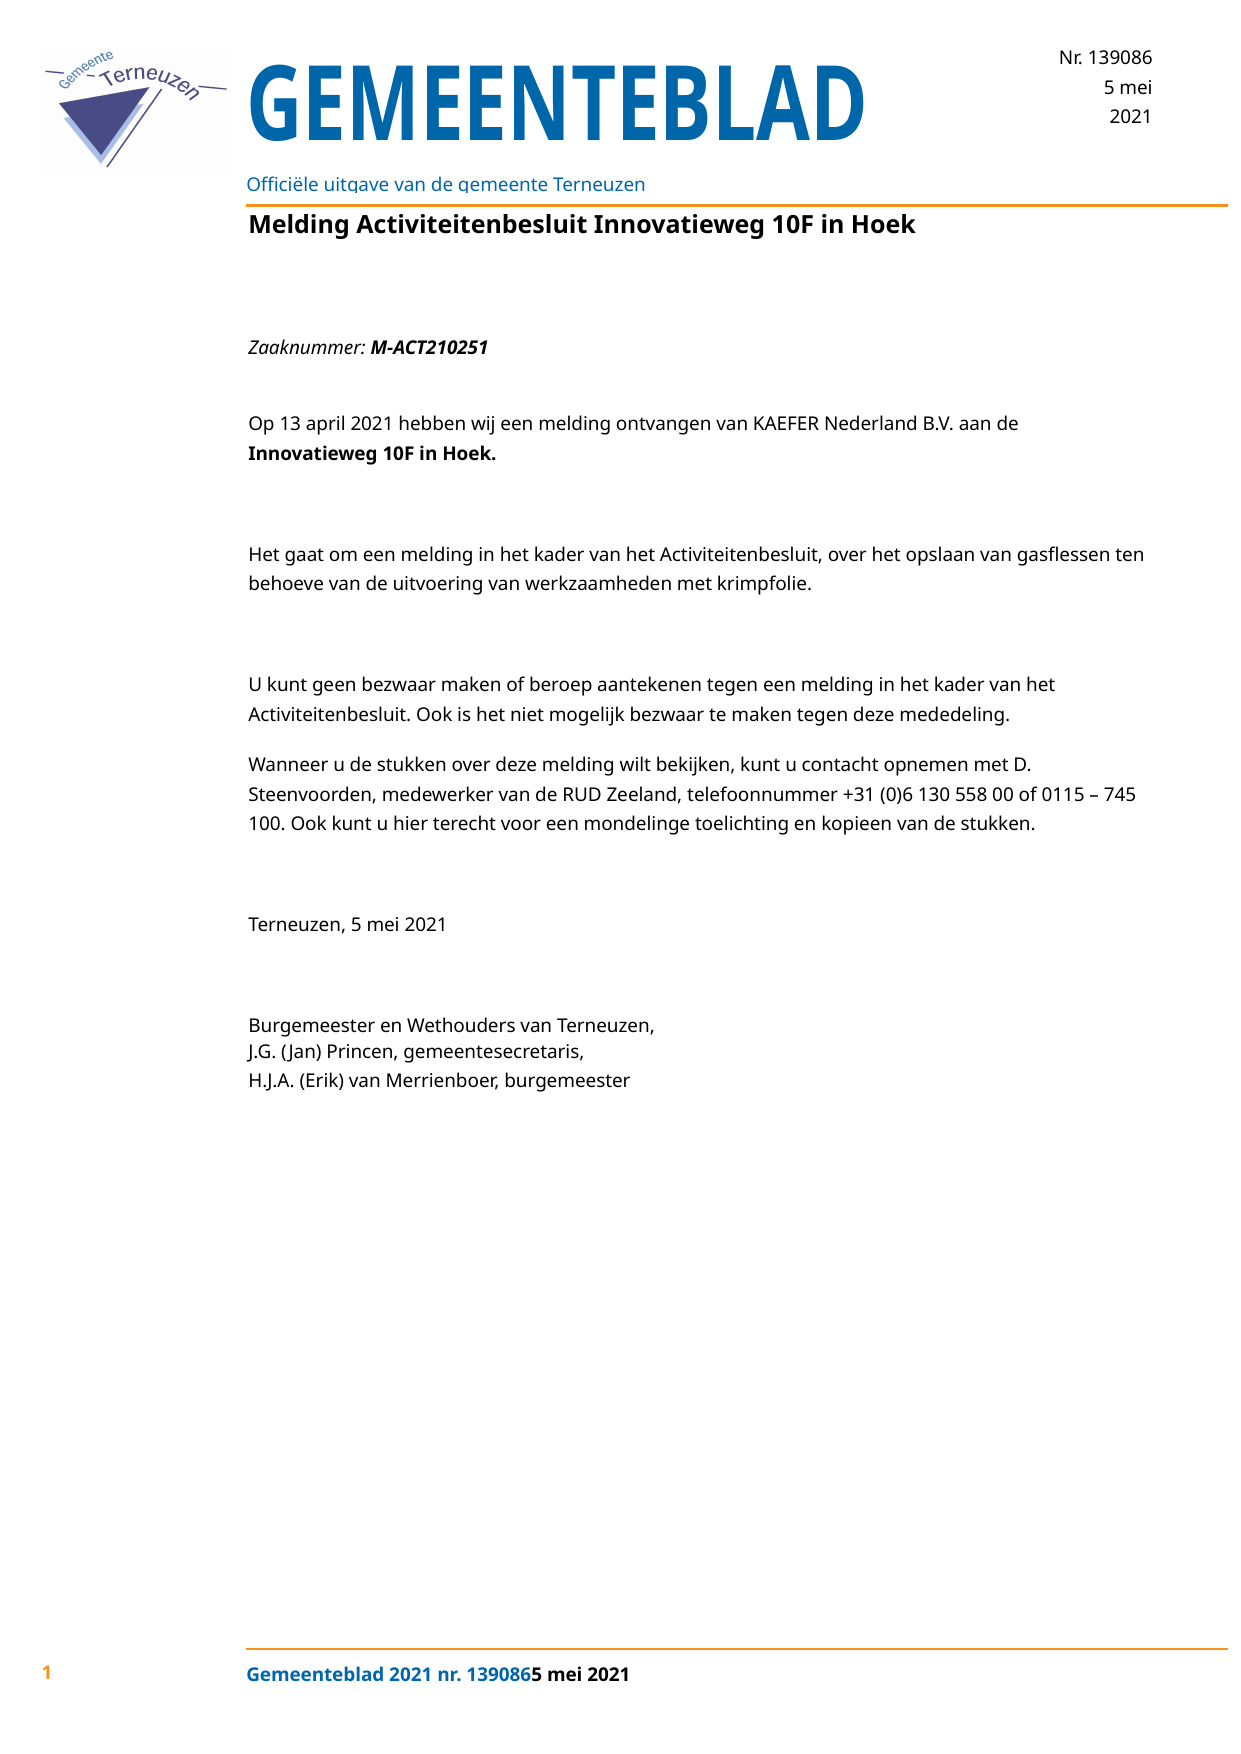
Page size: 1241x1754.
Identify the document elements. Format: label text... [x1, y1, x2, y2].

text U kunt geen bezwaar maken of beroep aantekenen tegen een melding in het kader van het Activiteitenbesluit. Ook is het niet mogelijk bezwaar te maken tegen deze mededeling. [248, 671, 1152, 727]
table_header Burgemeester en Wethouders van Terneuzen, [248, 1012, 1152, 1038]
table_cell [248, 1149, 1152, 1174]
table_cell [700, 1174, 1152, 1200]
text Het gaat om een melding in het kader van het Activiteitenbesluit, over het opslaan van gasflessen ten behoeve van de uitvoering van werkzaamheden met krimpfolie. [248, 541, 1152, 596]
table_cell [248, 1174, 700, 1200]
text Terneuzen, 5 mei 2021 [248, 911, 1152, 937]
picture [41, 47, 231, 172]
text Melding Activiteitenbesluit Innovatieweg 10F in Hoek [248, 207, 1152, 241]
table_cell [248, 1123, 700, 1148]
table_cell J.G. (Jan) Princen, gemeentesecretaris, H.J.A. (Erik) van Merrienboer, burgemeester [248, 1038, 700, 1123]
text Wanneer u de stukken over deze melding wilt bekijken, kunt u contacht opnemen met D. Steenvoorden, medewerker van de RUD Zeeland, telefoonnummer +31 (0)6 130 558 00 of 0115 – 745 100. Ook kunt u hier terecht voor een mondelinge toelichting en kopieen van de stukken. [248, 751, 1152, 836]
text Op 13 april 2021 hebben wij een melding ontvangen van KAEFER Nederland B.V. aan de Innovatieweg 10F in Hoek. [248, 410, 1152, 466]
text Zaaknummer: M-ACT210251 [248, 334, 1152, 360]
table_cell [700, 1123, 1152, 1148]
table_cell [700, 1038, 1152, 1123]
